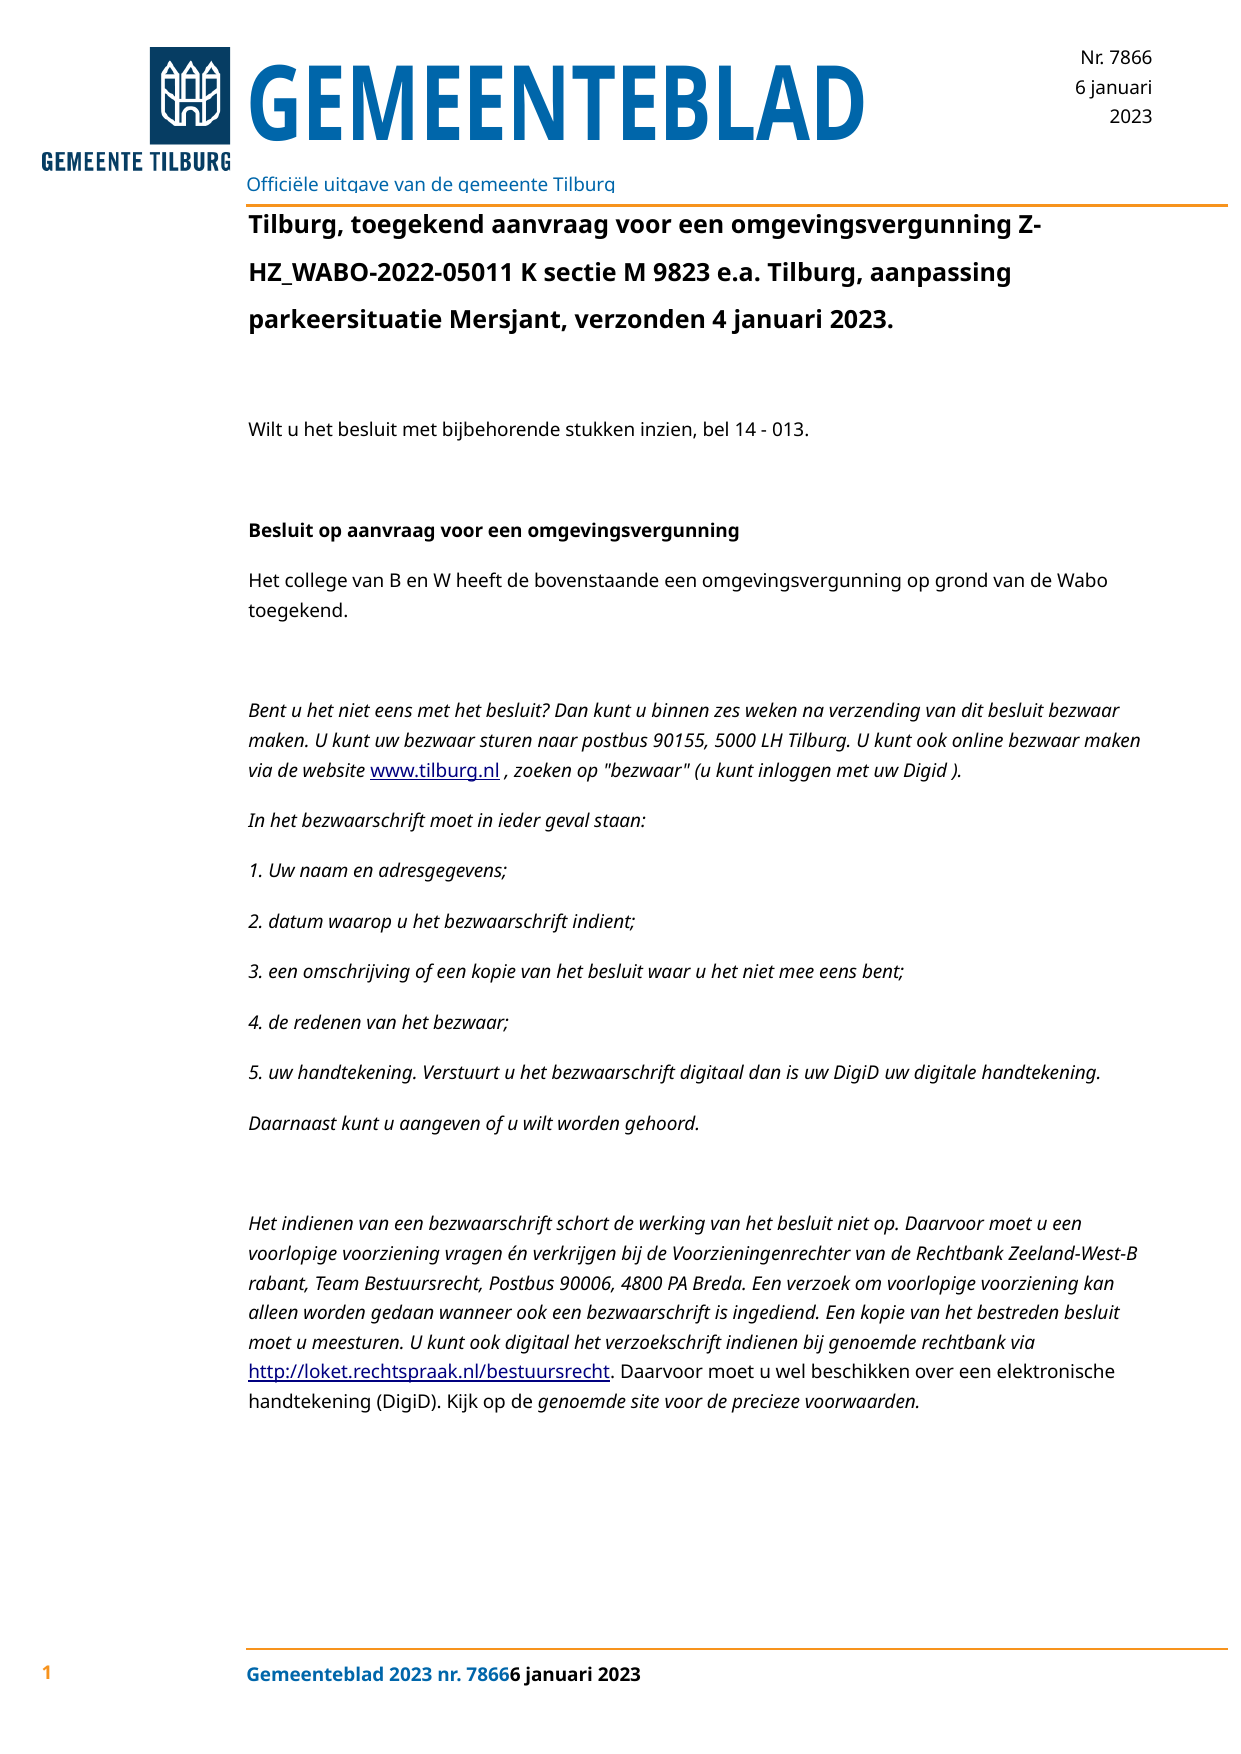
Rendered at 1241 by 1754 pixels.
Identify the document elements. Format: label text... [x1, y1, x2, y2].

text Daarnaast kunt u aangeven of u wilt worden gehoord. [248, 1110, 1152, 1135]
text In het bezwaarschrift moet in ieder geval staan: [248, 807, 1152, 833]
picture [41, 47, 231, 172]
text Besluit op aanvraag voor een omgevingsvergunning [248, 517, 1152, 542]
text 4. de redenen van het bezwaar; [248, 1009, 1152, 1034]
text 1. Uw naam en adresgegevens; [248, 858, 1152, 883]
text 2. datum waarop u het bezwaarschrift indient; [248, 908, 1152, 934]
text Het college van B en W heeft de bovenstaande een omgevingsvergunning op grond van de Wabo toegekend. [248, 567, 1152, 622]
text 5. uw handtekening. Verstuurt u het bezwaarschrift digitaal dan is uw DigiD uw digitale handtekening. [248, 1059, 1152, 1085]
text Het indienen van een bezwaarschrift schort de werking van het besluit niet op. Daarvoor moet u een voorlopige voorziening vragen én verkrijgen bij de Voorzieningenrechter van de Rechtbank Zeeland-West-B rabant, Team Bestuursrecht, Postbus 90006, 4800 PA Breda. Een verzoek om voorlopige voorziening kan alleen worden gedaan wanneer ook een bezwaarschrift is ingediend. Een kopie van het bestreden besluit moet u meesturen. U kunt ook digitaal het verzoekschrift indienen bij genoemde rechtbank via http://loket.rechtspraak.nl/bestuursrecht. Daarvoor moet u wel beschikken over een elektronische handtekening (DigiD). Kijk op de genoemde site voor de precieze voorwaarden. [248, 1211, 1152, 1414]
text Tilburg, toegekend aanvraag voor een omgevingsvergunning Z-HZ_WABO-2022-05011 K sectie M 9823 e.a. Tilburg, aanpassing parkeersituatie Mersjant, verzonden 4 januari 2023. [248, 207, 1152, 336]
text 3. een omschrijving of een kopie van het besluit waar u het niet mee eens bent; [248, 958, 1152, 984]
text Bent u het niet eens met het besluit? Dan kunt u binnen zes weken na verzending van dit besluit bezwaar maken. U kunt uw bezwaar sturen naar postbus 90155, 5000 LH Tilburg. U kunt ook online bezwaar maken via de website www.tilburg.nl , zoeken op "bezwaar" (u kunt inloggen met uw Digid ). [248, 698, 1152, 782]
text Wilt u het besluit met bijbehorende stukken inzien, bel 14 - 013. [248, 416, 1152, 442]
